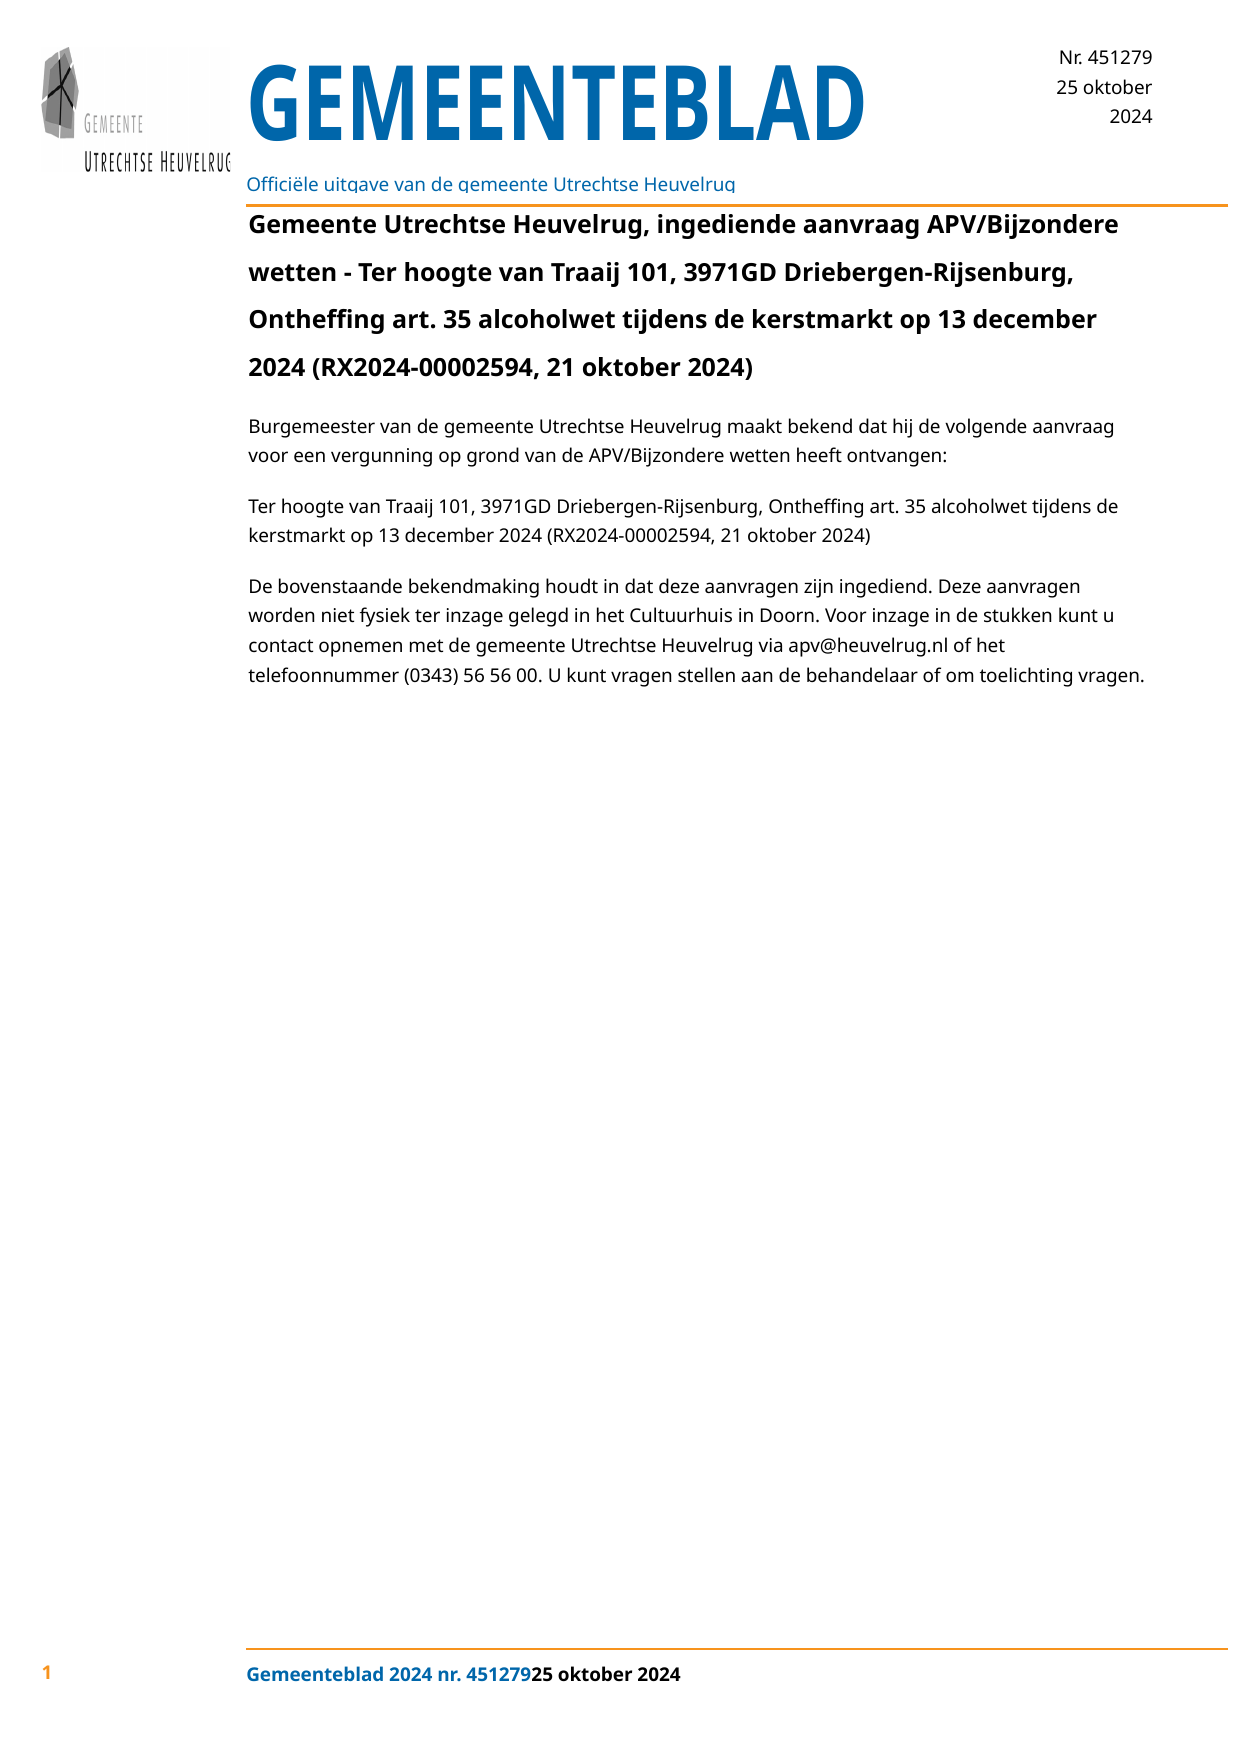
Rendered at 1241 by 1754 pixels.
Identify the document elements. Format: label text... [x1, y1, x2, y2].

text Ter hoogte van Traaij 101, 3971GD Driebergen-Rijsenburg, Ontheffing art. 35 alcoholwet tijdens de kerstmarkt op 13 december 2024 (RX2024-00002594, 21 oktober 2024) [248, 493, 1152, 548]
text Burgemeester van de gemeente Utrechtse Heuvelrug maakt bekend dat hij de volgende aanvraag voor een vergunning op grond van de APV/Bijzondere wetten heeft ontvangen: [248, 413, 1152, 468]
picture [41, 47, 231, 172]
text Gemeente Utrechtse Heuvelrug, ingediende aanvraag APV/Bijzondere wetten - Ter hoogte van Traaij 101, 3971GD Driebergen-Rijsenburg, Ontheffing art. 35 alcoholwet tijdens de kerstmarkt op 13 december 2024 (RX2024-00002594, 21 oktober 2024) [248, 207, 1152, 384]
text De bovenstaande bekendmaking houdt in dat deze aanvragen zijn ingediend. Deze aanvragen worden niet fysiek ter inzage gelegd in het Cultuurhuis in Doorn. Voor inzage in de stukken kunt u contact opnemen met de gemeente Utrechtse Heuvelrug via apv@heuvelrug.nl of het telefoonnummer (0343) 56 56 00. U kunt vragen stellen aan de behandelaar of om toelichting vragen. [248, 573, 1152, 688]
